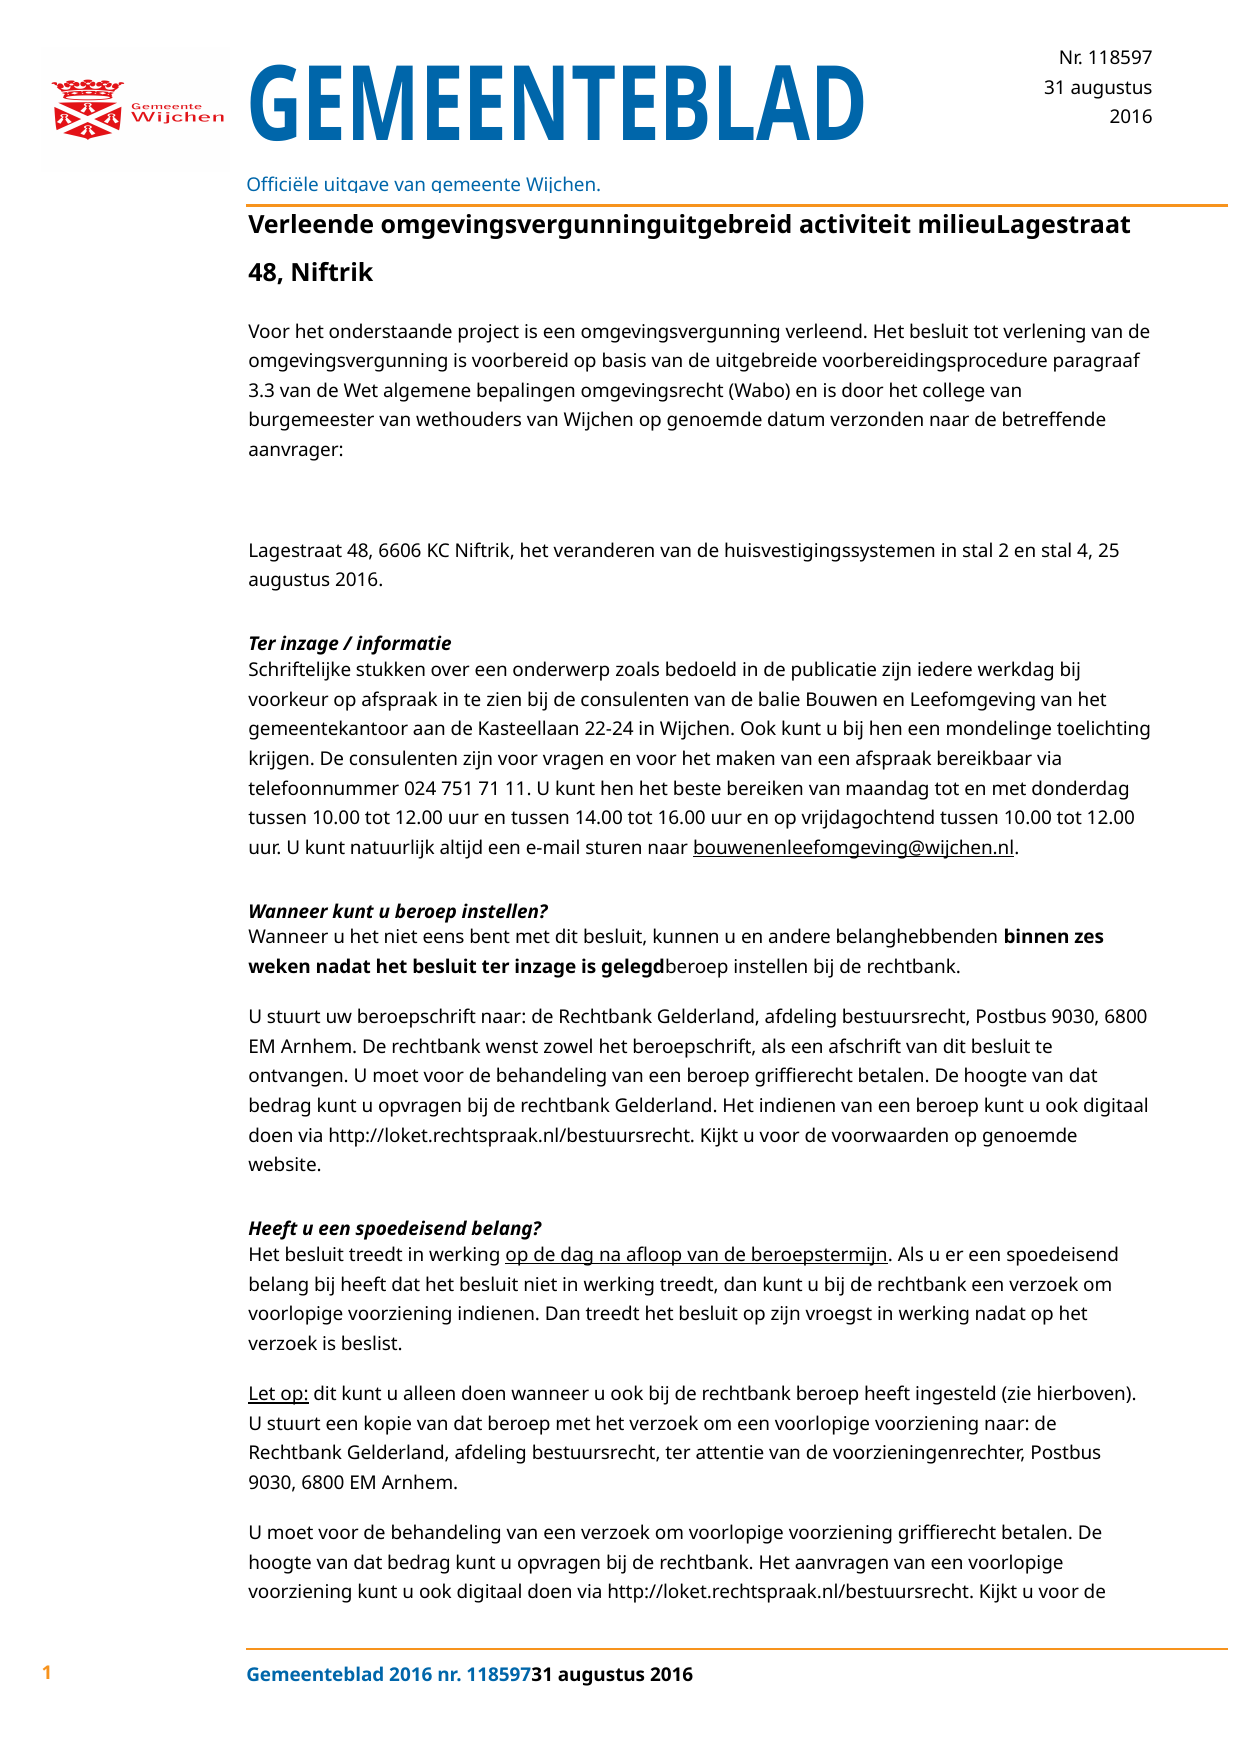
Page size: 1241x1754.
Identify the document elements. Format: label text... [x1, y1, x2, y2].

text Let op: dit kunt u alleen doen wanneer u ook bij de rechtbank beroep heeft ingesteld (zie hierboven). U stuurt een kopie van dat beroep met het verzoek om een voorlopige voorziening naar: de Rechtbank Gelderland, afdeling bestuursrecht, ter attentie van de voorzieningenrechter, Postbus 9030, 6800 EM Arnhem. [248, 1380, 1152, 1495]
text Wanneer u het niet eens bent met dit besluit, kunnen u en andere belanghebbenden binnen zes weken nadat het besluit ter inzage is gelegdberoep instellen bij de rechtbank. [248, 923, 1152, 979]
text Lagestraat 48, 6606 KC Niftrik, het veranderen van de huisvestigingssystemen in stal 2 en stal 4, 25 augustus 2016. [248, 537, 1152, 592]
text Het besluit treedt in werking op de dag na afloop van de beroepstermijn. Als u er een spoedeisend belang bij heeft dat het besluit niet in werking treedt, dan kunt u bij de rechtbank een verzoek om voorlopige voorziening indienen. Dan treedt het besluit op zijn vroegst in werking nadat op het verzoek is beslist. [248, 1241, 1152, 1356]
text Wanneer kunt u beroep instellen? [248, 898, 1152, 923]
text U moet voor de behandeling van een verzoek om voorlopige voorziening griffierecht betalen. De hoogte van dat bedrag kunt u opvragen bij de rechtbank. Het aanvragen van een voorlopige voorziening kunt u ook digitaal doen via http://loket.rechtspraak.nl/bestuursrecht. Kijkt u voor de [248, 1519, 1152, 1604]
text Voor het onderstaande project is een omgevingsvergunning verleend. Het besluit tot verlening van de omgevingsvergunning is voorbereid op basis van de uitgebreide voorbereidingsprocedure paragraaf 3.3 van de Wet algemene bepalingen omgevingsrecht (Wabo) en is door het college van burgemeester van wethouders van Wijchen op genoemde datum verzonden naar de betreffende aanvrager: [248, 318, 1152, 462]
text Schriftelijke stukken over een onderwerp zoals bedoeld in de publicatie zijn iedere werkdag bij voorkeur op afspraak in te zien bij de consulenten van de balie Bouwen en Leefomgeving van het gemeentekantoor aan de Kasteellaan 22-24 in Wijchen. Ook kunt u bij hen een mondelinge toelichting krijgen. De consulenten zijn voor vragen en voor het maken van een afspraak bereikbaar via telefoonnummer 024 751 71 11. U kunt hen het beste bereiken van maandag tot en met donderdag tussen 10.00 tot 12.00 uur en tussen 14.00 tot 16.00 uur en op vrijdagochtend tussen 10.00 tot 12.00 uur. U kunt natuurlijk altijd een e-mail sturen naar bouwenenleefomgeving@wijchen.nl. [248, 656, 1152, 859]
text Verleende omgevingsvergunninguitgebreid activiteit milieuLagestraat 48, Niftrik [248, 207, 1152, 288]
text Heeft u een spoedeisend belang? [248, 1215, 1152, 1241]
picture [41, 47, 231, 172]
text U stuurt uw beroepschrift naar: de Rechtbank Gelderland, afdeling bestuursrecht, Postbus 9030, 6800 EM Arnhem. De rechtbank wenst zowel het beroepschrift, als een afschrift van dit besluit te ontvangen. U moet voor de behandeling van een beroep griffierecht betalen. De hoogte van dat bedrag kunt u opvragen bij de rechtbank Gelderland. Het indienen van een beroep kunt u ook digitaal doen via http://loket.rechtspraak.nl/bestuursrecht. Kijkt u voor de voorwaarden op genoemde website. [248, 1003, 1152, 1177]
text Ter inzage / informatie [248, 631, 1152, 656]
